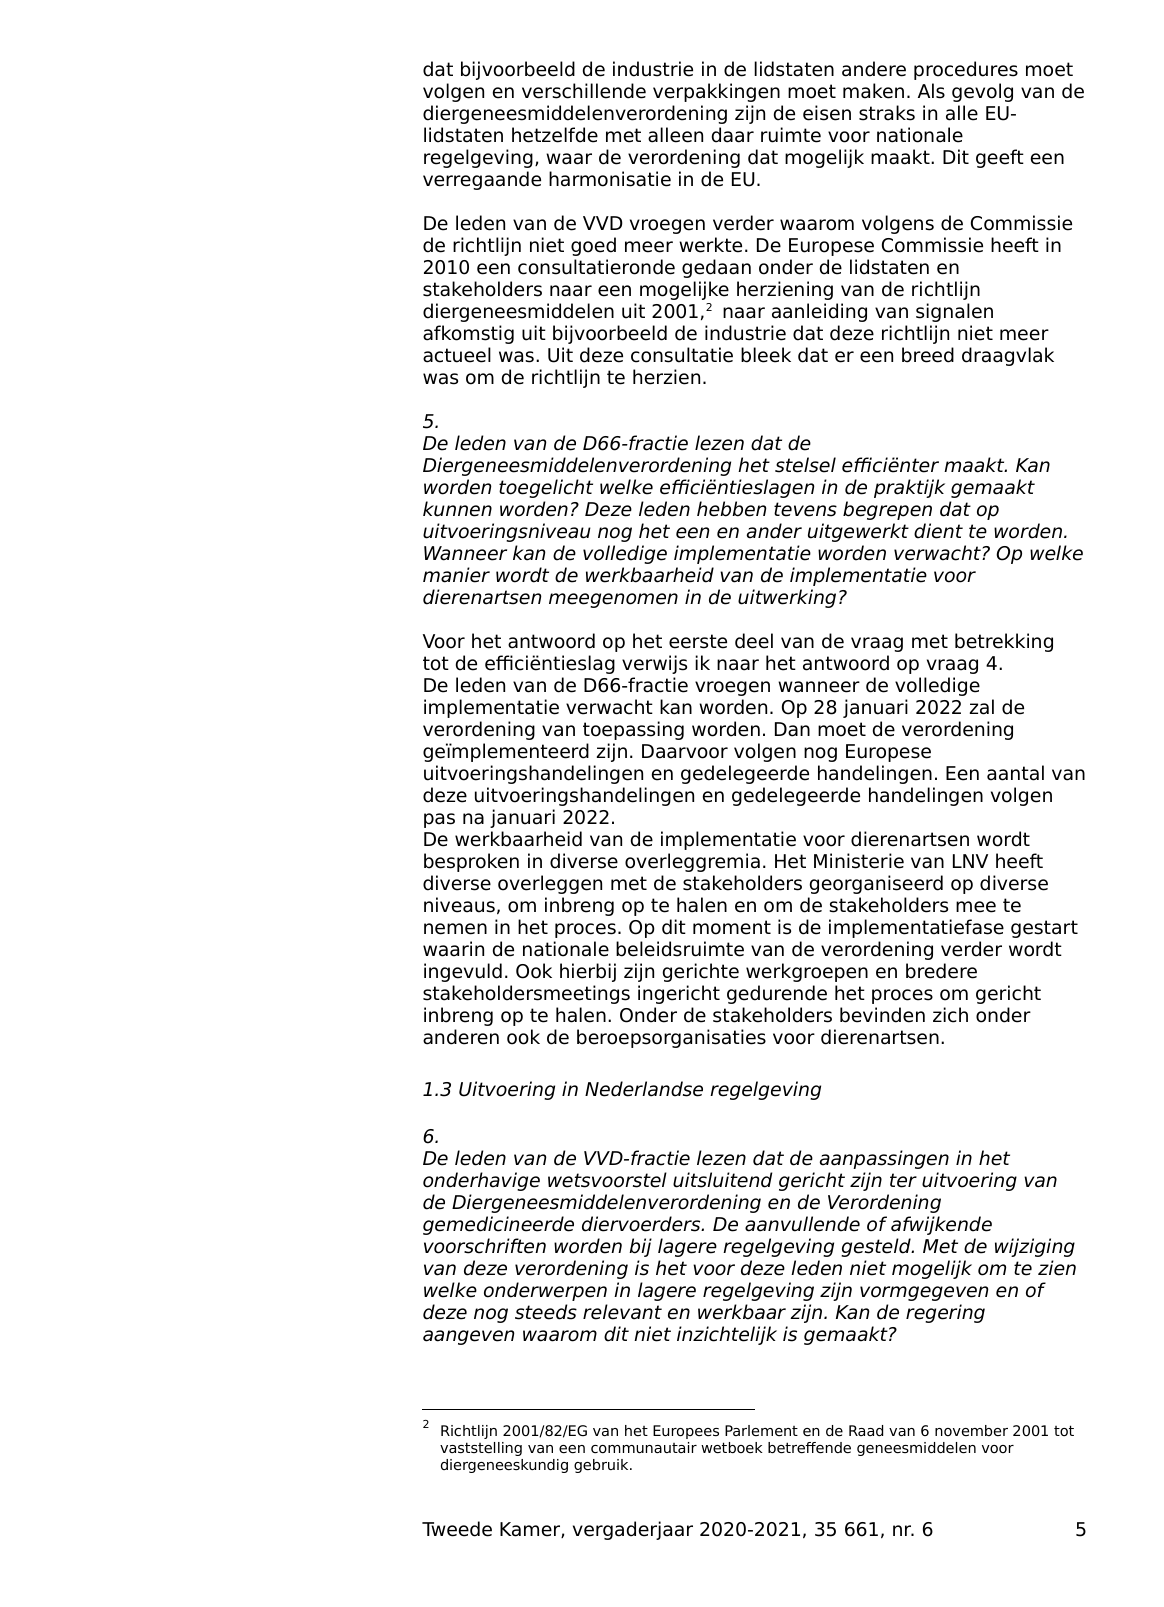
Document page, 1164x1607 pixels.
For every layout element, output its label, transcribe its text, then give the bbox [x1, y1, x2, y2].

text De leden van de VVD-fractie lezen dat de aanpassingen in het onderhavige wetsvoorstel uitsluitend gericht zijn ter uitvoering van de Diergeneesmiddelenverordening en de Verordening gemedicineerde diervoerders. De aanvullende of afwijkende voorschriften worden bij lagere regelgeving gesteld. Met de wijziging van deze verordening is het voor deze leden niet mogelijk om te zien welke onderwerpen in lagere regelgeving zijn vormgegeven en of deze nog steeds relevant en werkbaar zijn. Kan de regering aangeven waarom dit niet inzichtelijk is gemaakt? [422, 1148, 1087, 1346]
subtitle 1.3 Uitvoering in Nederlandse regelgeving [422, 1079, 1087, 1101]
text 6. [422, 1126, 1087, 1148]
text 5. [422, 411, 1087, 433]
text De leden van de D66-fractie lezen dat de Diergeneesmiddelenverordening het stelsel efficiënter maakt. Kan worden toegelicht welke efficiëntieslagen in de praktijk gemaakt kunnen worden? Deze leden hebben tevens begrepen dat op uitvoeringsniveau nog het een en ander uitgewerkt dient te worden. Wanneer kan de volledige implementatie worden verwacht? Op welke manier wordt de werkbaarheid van de implementatie voor dierenartsen meegenomen in de uitwerking? [422, 433, 1087, 609]
text De leden van de D66-fractie vroegen wanneer de volledige implementatie verwacht kan worden. Op 28 januari 2022 zal de verordening van toepassing worden. Dan moet de verordening geïmplementeerd zijn. Daarvoor volgen nog Europese uitvoeringshandelingen en gedelegeerde handelingen. Een aantal van deze uitvoeringshandelingen en gedelegeerde handelingen volgen pas na januari 2022. [422, 675, 1087, 829]
text Richtlijn 2001/82/EG van het Europees Parlement en de Raad van 6 november 2001 tot vaststelling van een communautair wetboek betreffende geneesmiddelen voor diergeneeskundig gebruik. [422, 1418, 1087, 1474]
text Voor het antwoord op het eerste deel van de vraag met betrekking tot de efficiëntieslag verwijs ik naar het antwoord op vraag 4. [422, 631, 1087, 675]
text De leden van de VVD vroegen verder waarom volgens de Commissie de richtlijn niet goed meer werkte. De Europese Commissie heeft in 2010 een consultatieronde gedaan onder de lidstaten en stakeholders naar een mogelijke herziening van de richtlijn diergeneesmiddelen uit 2001, naar aanleiding van signalen afkomstig uit bijvoorbeeld de industrie dat deze richtlijn niet meer actueel was. Uit deze consultatie bleek dat er een breed draagvlak was om de richtlijn te herzien. [422, 213, 1087, 389]
text dat bijvoorbeeld de industrie in de lidstaten andere procedures moet volgen en verschillende verpakkingen moet maken. Als gevolg van de diergeneesmiddelenverordening zijn de eisen straks in alle EU-lidstaten hetzelfde met alleen daar ruimte voor nationale regelgeving, waar de verordening dat mogelijk maakt. Dit geeft een verregaande harmonisatie in de EU. [422, 59, 1087, 191]
text De werkbaarheid van de implementatie voor dierenartsen wordt besproken in diverse overleggremia. Het Ministerie van LNV heeft diverse overleggen met de stakeholders georganiseerd op diverse niveaus, om inbreng op te halen en om de stakeholders mee te nemen in het proces. Op dit moment is de implementatiefase gestart waarin de nationale beleidsruimte van de verordening verder wordt ingevuld. Ook hierbij zijn gerichte werkgroepen en bredere stakeholdersmeetings ingericht gedurende het proces om gericht inbreng op te halen. Onder de stakeholders bevinden zich onder anderen ook de beroepsorganisaties voor dierenartsen. [422, 829, 1087, 1049]
